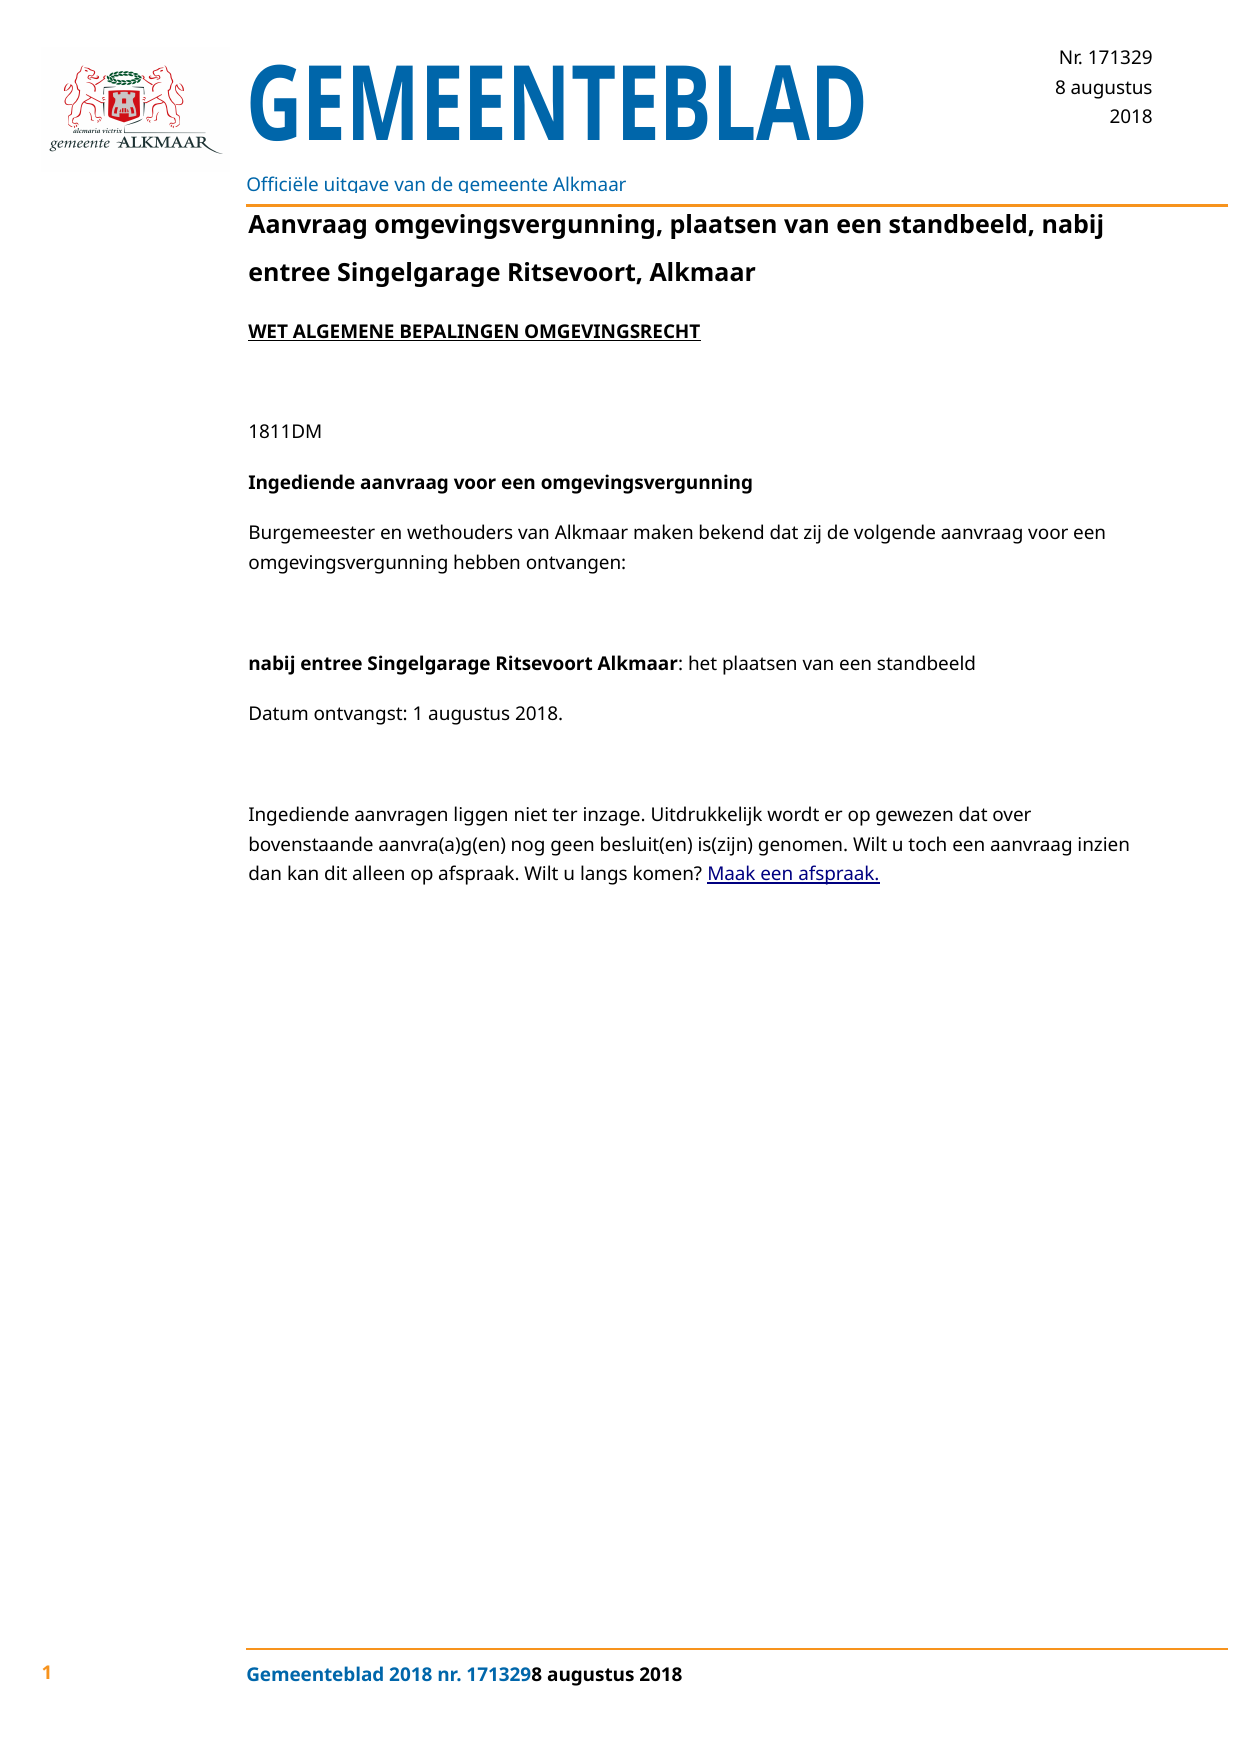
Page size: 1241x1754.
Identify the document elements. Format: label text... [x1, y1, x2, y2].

text Ingediende aanvragen liggen niet ter inzage. Uitdrukkelijk wordt er op gewezen dat over bovenstaande aanvra(a)g(en) nog geen besluit(en) is(zijn) genomen. Wilt u toch een aanvraag inzien dan kan dit alleen op afspraak. Wilt u langs komen? Maak een afspraak. [248, 801, 1152, 886]
picture [41, 47, 231, 172]
text Burgemeester en wethouders van Alkmaar maken bekend dat zij de volgende aanvraag voor een omgevingsvergunning hebben ontvangen: [248, 519, 1152, 575]
text Datum ontvangst: 1 augustus 2018. [248, 700, 1152, 726]
text Ingediende aanvraag voor een omgevingsvergunning [248, 469, 1152, 495]
text nabij entree Singelgarage Ritsevoort Alkmaar: het plaatsen van een standbeeld [248, 650, 1152, 676]
text 1811DM [248, 419, 1152, 444]
text WET ALGEMENE BEPALINGEN OMGEVINGSRECHT [248, 318, 1152, 344]
text Aanvraag omgevingsvergunning, plaatsen van een standbeeld, nabij entree Singelgarage Ritsevoort, Alkmaar [248, 207, 1152, 288]
